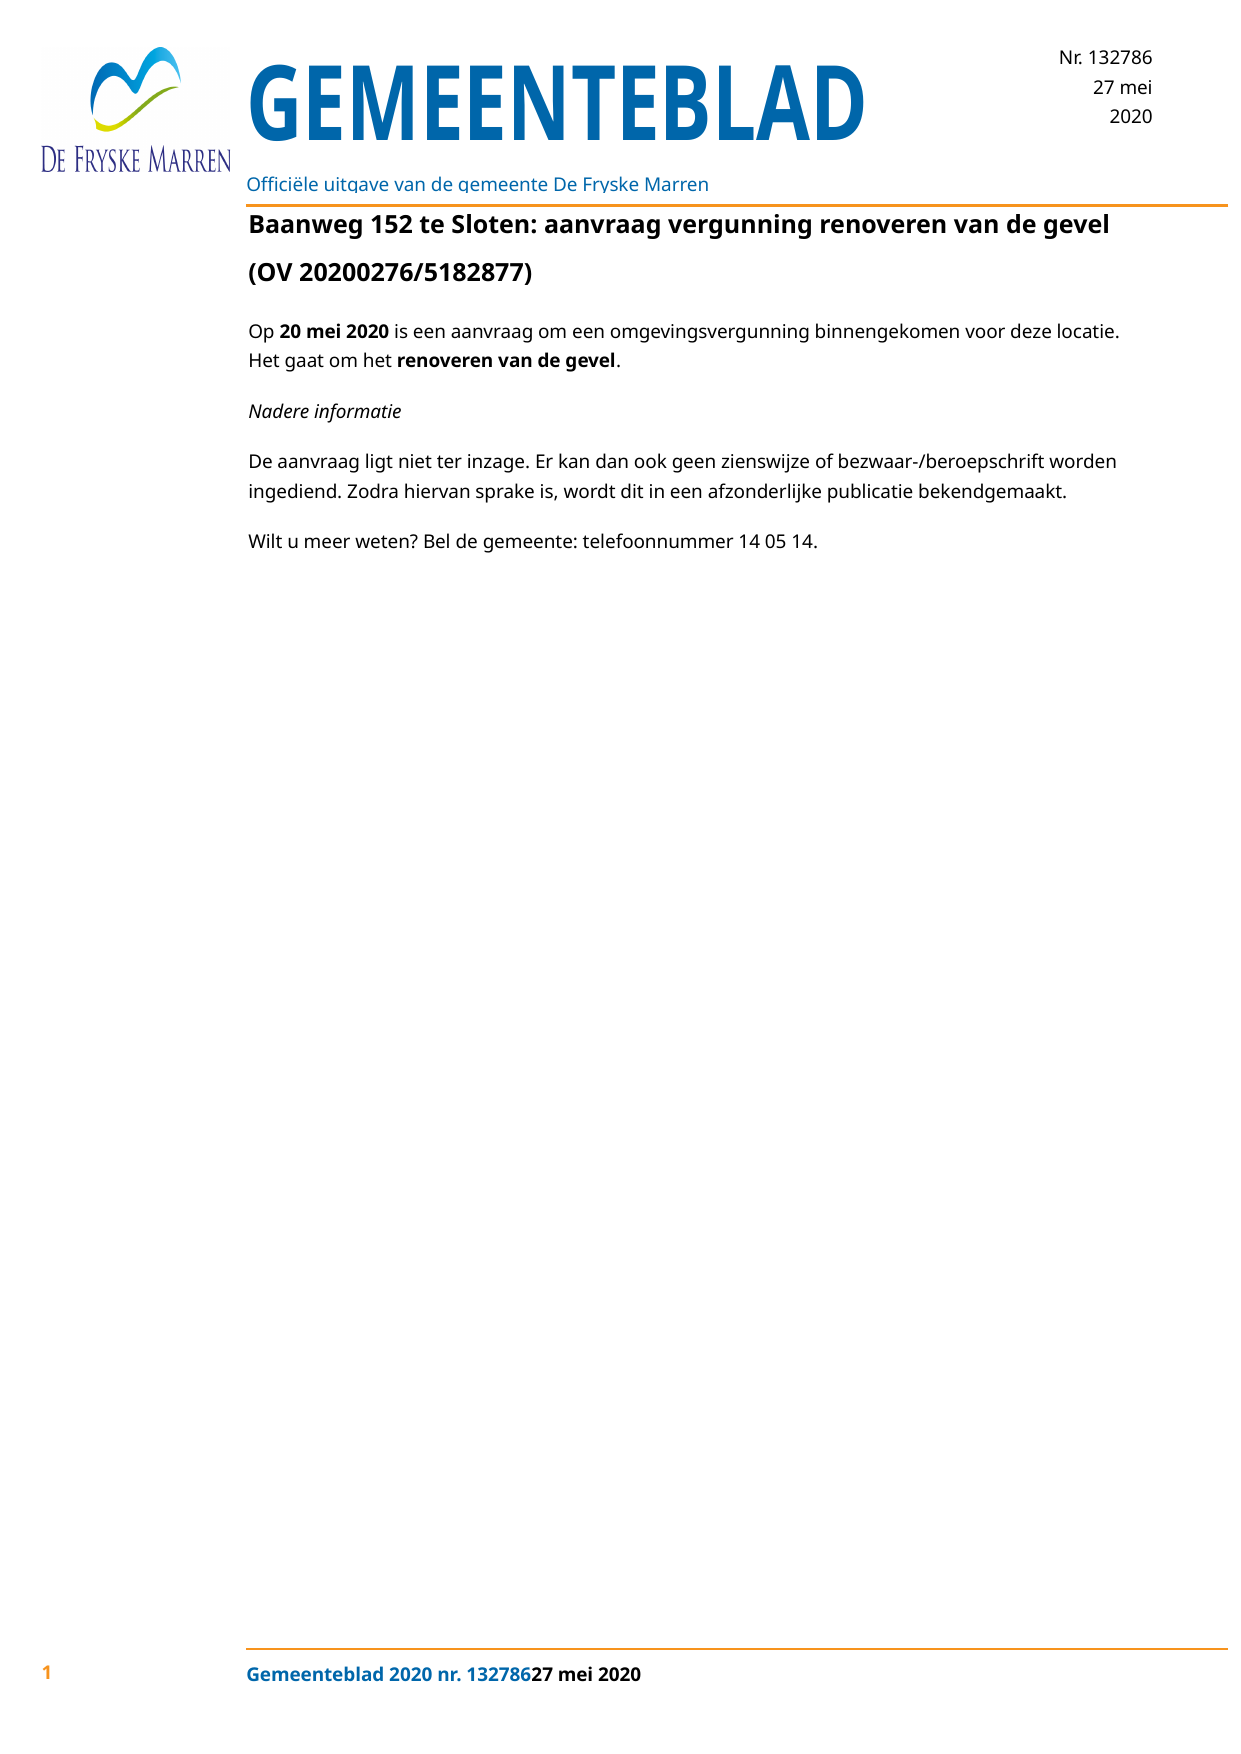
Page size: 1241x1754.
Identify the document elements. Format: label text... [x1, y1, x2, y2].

text Nadere informatie [248, 398, 1152, 424]
text Wilt u meer weten? Bel de gemeente: telefoonnummer 14 05 14. [248, 528, 1152, 554]
picture [41, 47, 231, 172]
text De aanvraag ligt niet ter inzage. Er kan dan ook geen zienswijze of bezwaar-/beroepschrift worden ingediend. Zodra hiervan sprake is, wordt dit in een afzonderlijke publicatie bekendgemaakt. [248, 448, 1152, 504]
text Op 20 mei 2020 is een aanvraag om een omgevingsvergunning binnengekomen voor deze locatie. Het gaat om het renoveren van de gevel. [248, 318, 1152, 373]
text Baanweg 152 te Sloten: aanvraag vergunning renoveren van de gevel (OV 20200276/5182877) [248, 207, 1152, 288]
